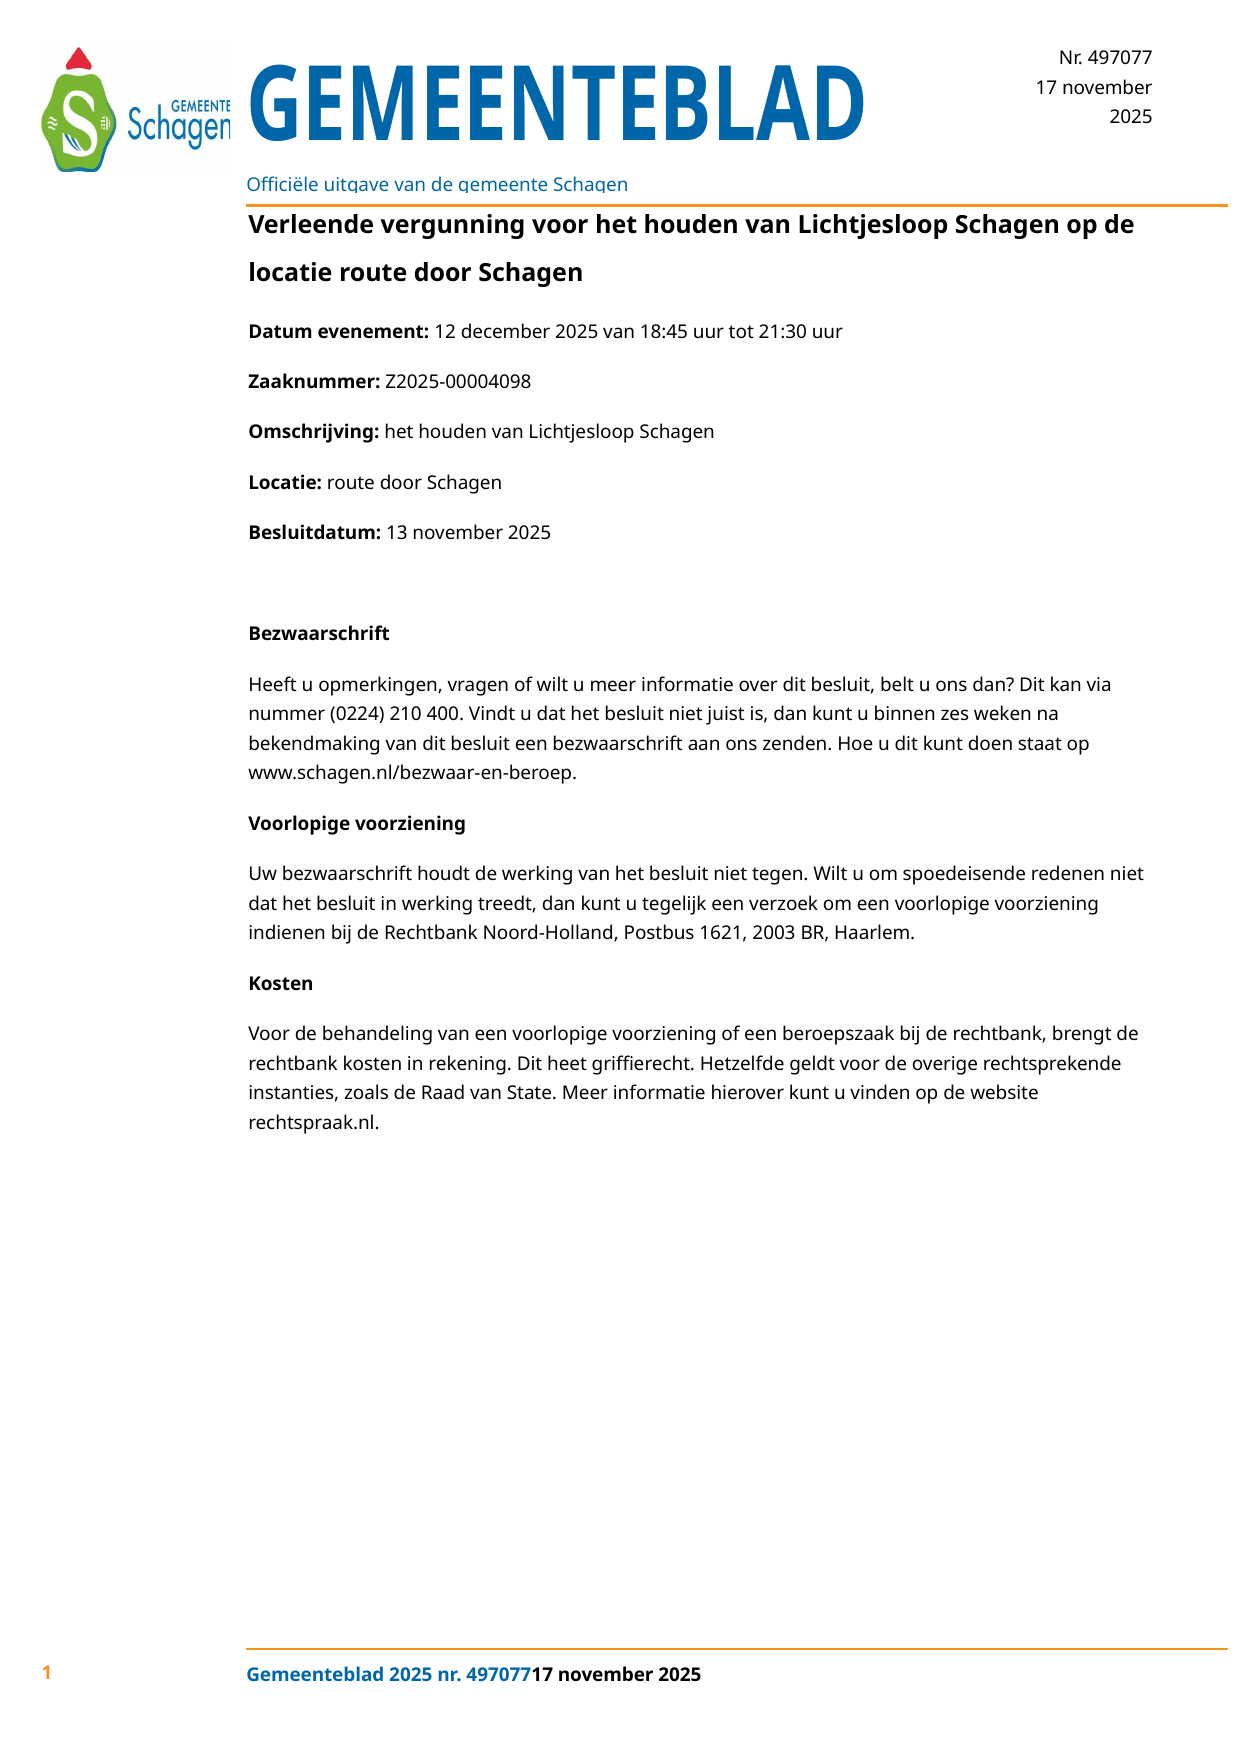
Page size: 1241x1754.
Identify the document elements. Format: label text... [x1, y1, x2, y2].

text Zaaknummer: Z2025-00004098 [248, 368, 1152, 394]
text Heeft u opmerkingen, vragen of wilt u meer informatie over dit besluit, belt u ons dan? Dit kan via nummer (0224) 210 400. Vindt u dat het besluit niet juist is, dan kunt u binnen zes weken na bekendmaking van dit besluit een bezwaarschrift aan ons zenden. Hoe u dit kunt doen staat op www.schagen.nl/bezwaar-en-beroep. [248, 671, 1152, 785]
text Datum evenement: 12 december 2025 van 18:45 uur tot 21:30 uur [248, 318, 1152, 344]
picture [41, 47, 231, 172]
text Voorlopige voorziening [248, 810, 1152, 836]
text Uw bezwaarschrift houdt de werking van het besluit niet tegen. Wilt u om spoedeisende redenen niet dat het besluit in werking treedt, dan kunt u tegelijk een verzoek om een voorlopige voorziening indienen bij de Rechtbank Noord-Holland, Postbus 1621, 2003 BR, Haarlem. [248, 860, 1152, 945]
text Omschrijving: het houden van Lichtjesloop Schagen [248, 419, 1152, 444]
text Besluitdatum: 13 november 2025 [248, 519, 1152, 545]
text Kosten [248, 970, 1152, 996]
text Voor de behandeling van een voorlopige voorziening of een beroepszaak bij de rechtbank, brengt de rechtbank kosten in rekening. Dit heet griffierecht. Hetzelfde geldt voor de overige rechtsprekende instanties, zoals de Raad van State. Meer informatie hierover kunt u vinden op de website rechtspraak.nl. [248, 1020, 1152, 1135]
text Locatie: route door Schagen [248, 469, 1152, 495]
text Verleende vergunning voor het houden van Lichtjesloop Schagen op de locatie route door Schagen [248, 207, 1152, 288]
text Bezwaarschrift [248, 620, 1152, 646]
